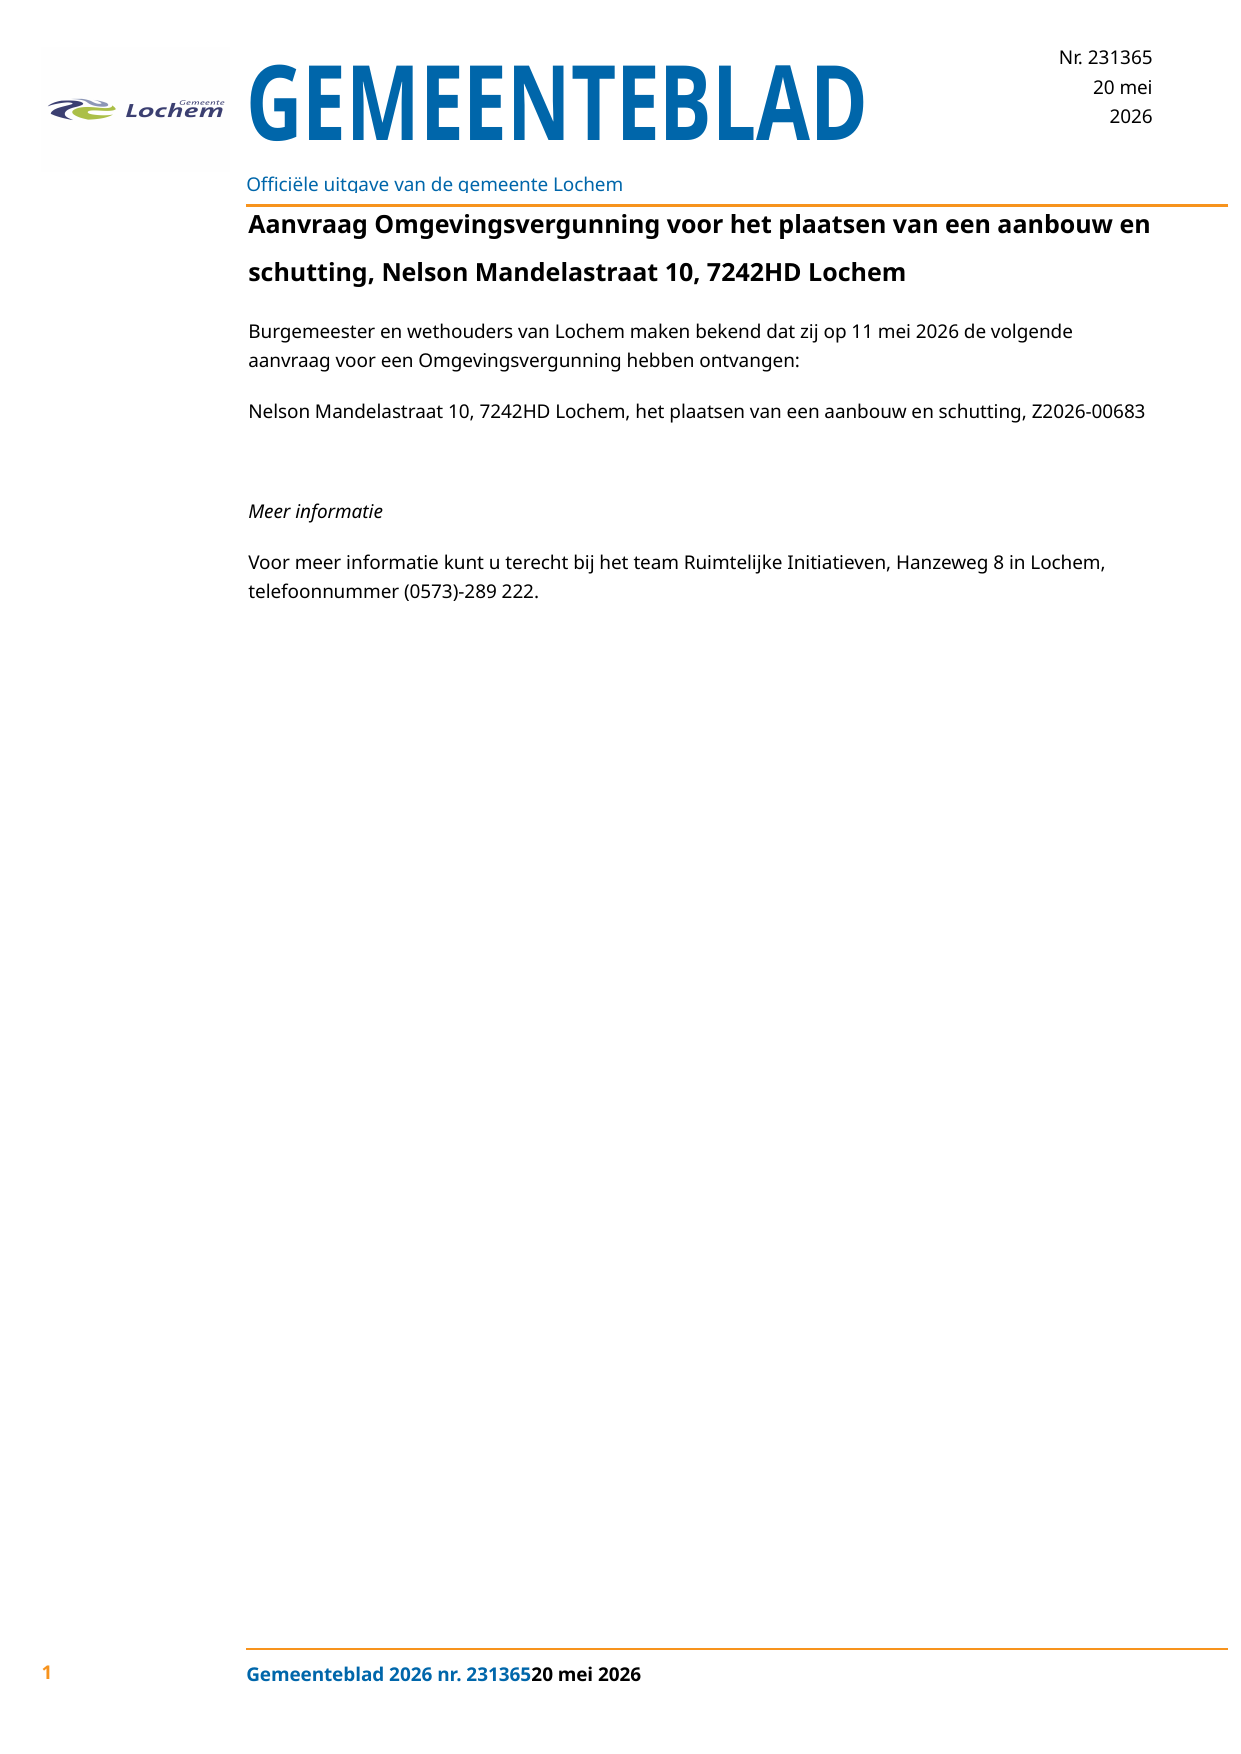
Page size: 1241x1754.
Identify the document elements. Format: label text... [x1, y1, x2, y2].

picture [41, 47, 231, 172]
text Aanvraag Omgevingsvergunning voor het plaatsen van een aanbouw en schutting, Nelson Mandelastraat 10, 7242HD Lochem [248, 207, 1152, 288]
text Burgemeester en wethouders van Lochem maken bekend dat zij op 11 mei 2026 de volgende aanvraag voor een Omgevingsvergunning hebben ontvangen: [248, 318, 1152, 373]
text Meer informatie [248, 499, 1152, 524]
text Voor meer informatie kunt u terecht bij het team Ruimtelijke Initiatieven, Hanzeweg 8 in Lochem, telefoonnummer (0573)-289 222. [248, 549, 1152, 604]
text Nelson Mandelastraat 10, 7242HD Lochem, het plaatsen van een aanbouw en schutting, Z2026-00683 [248, 398, 1152, 424]
